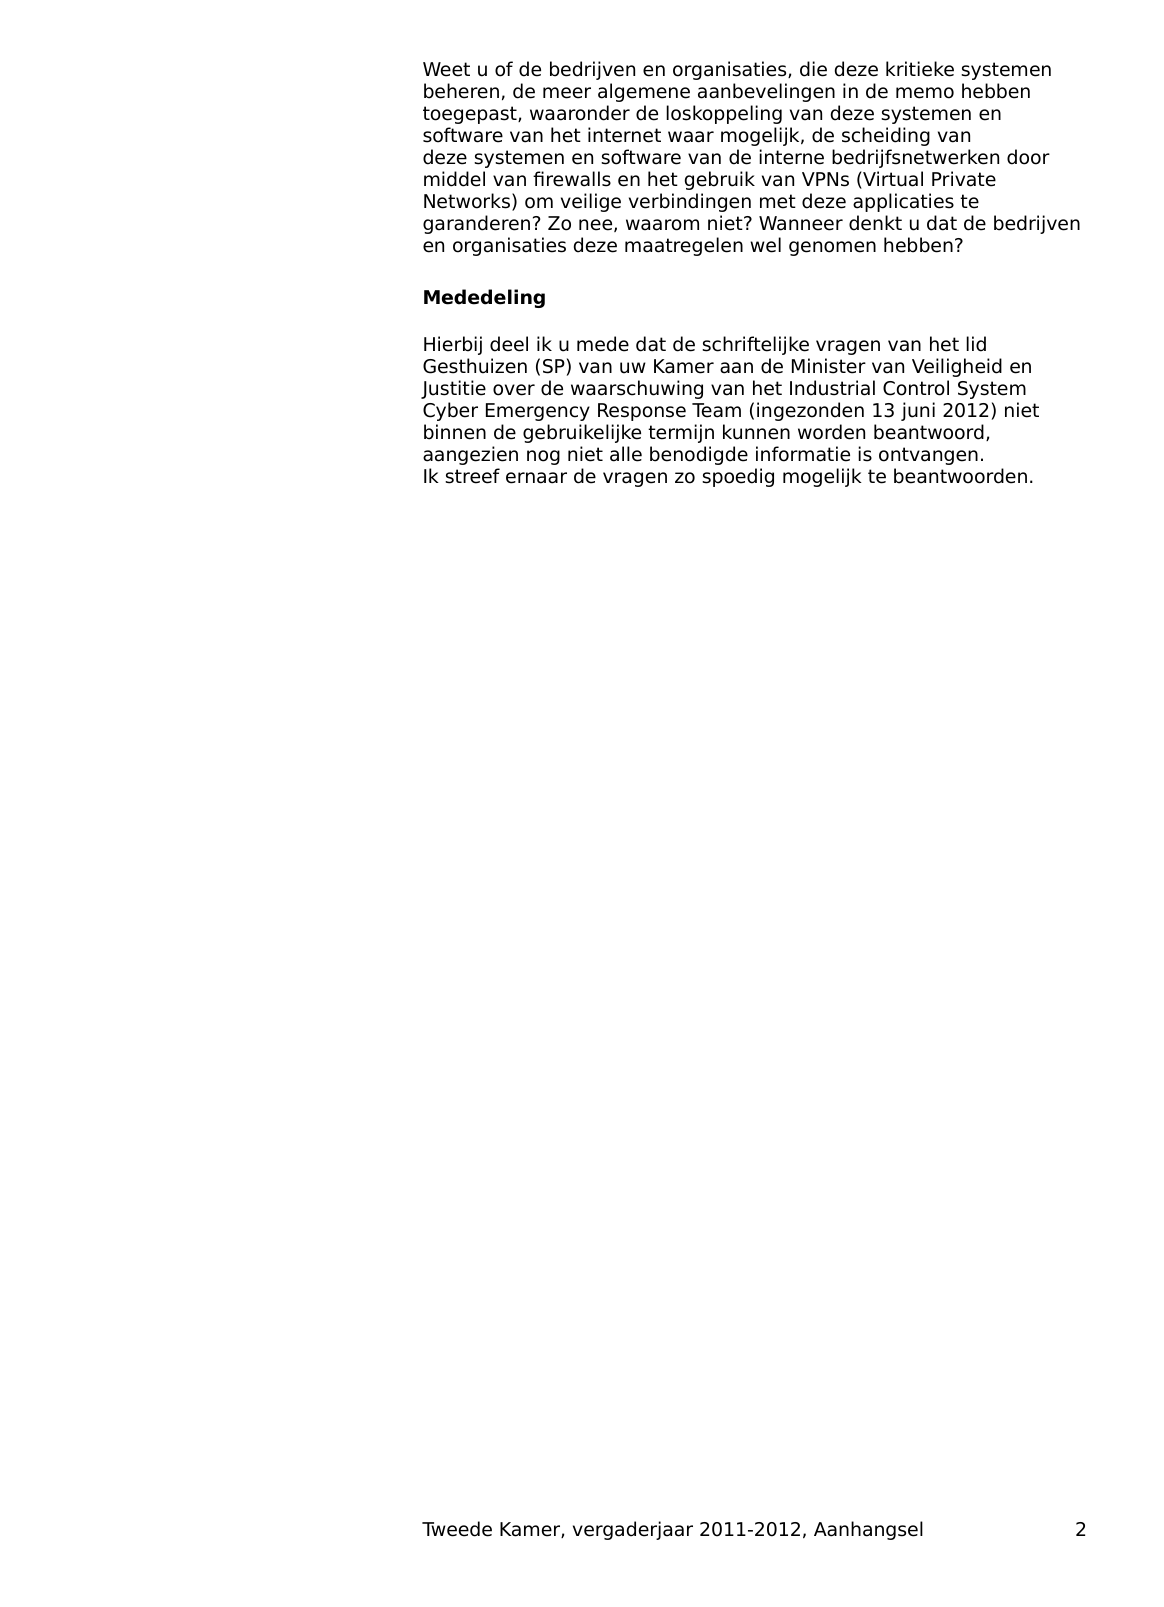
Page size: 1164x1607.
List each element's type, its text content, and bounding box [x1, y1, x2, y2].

text Ik streef ernaar de vragen zo spoedig mogelijk te beantwoorden. [422, 466, 1087, 488]
text Weet u of de bedrijven en organisaties, die deze kritieke systemen beheren, de meer algemene aanbevelingen in de memo hebben toegepast, waaronder de loskoppeling van deze systemen en software van het internet waar mogelijk, de scheiding van deze systemen en software van de interne bedrijfsnetwerken door middel van firewalls en het gebruik van VPNs (Virtual Private Networks) om veilige verbindingen met deze applicaties te garanderen? Zo nee, waarom niet? Wanneer denkt u dat de bedrijven en organisaties deze maatregelen wel genomen hebben? [422, 59, 1087, 257]
text Hierbij deel ik u mede dat de schriftelijke vragen van het lid Gesthuizen (SP) van uw Kamer aan de Minister van Veiligheid en Justitie over de waarschuwing van het Industrial Control System Cyber Emergency Response Team (ingezonden 13 juni 2012) niet binnen de gebruikelijke termijn kunnen worden beantwoord, aangezien nog niet alle benodigde informatie is ontvangen. [422, 334, 1087, 466]
subtitle Mededeling [422, 287, 1087, 309]
